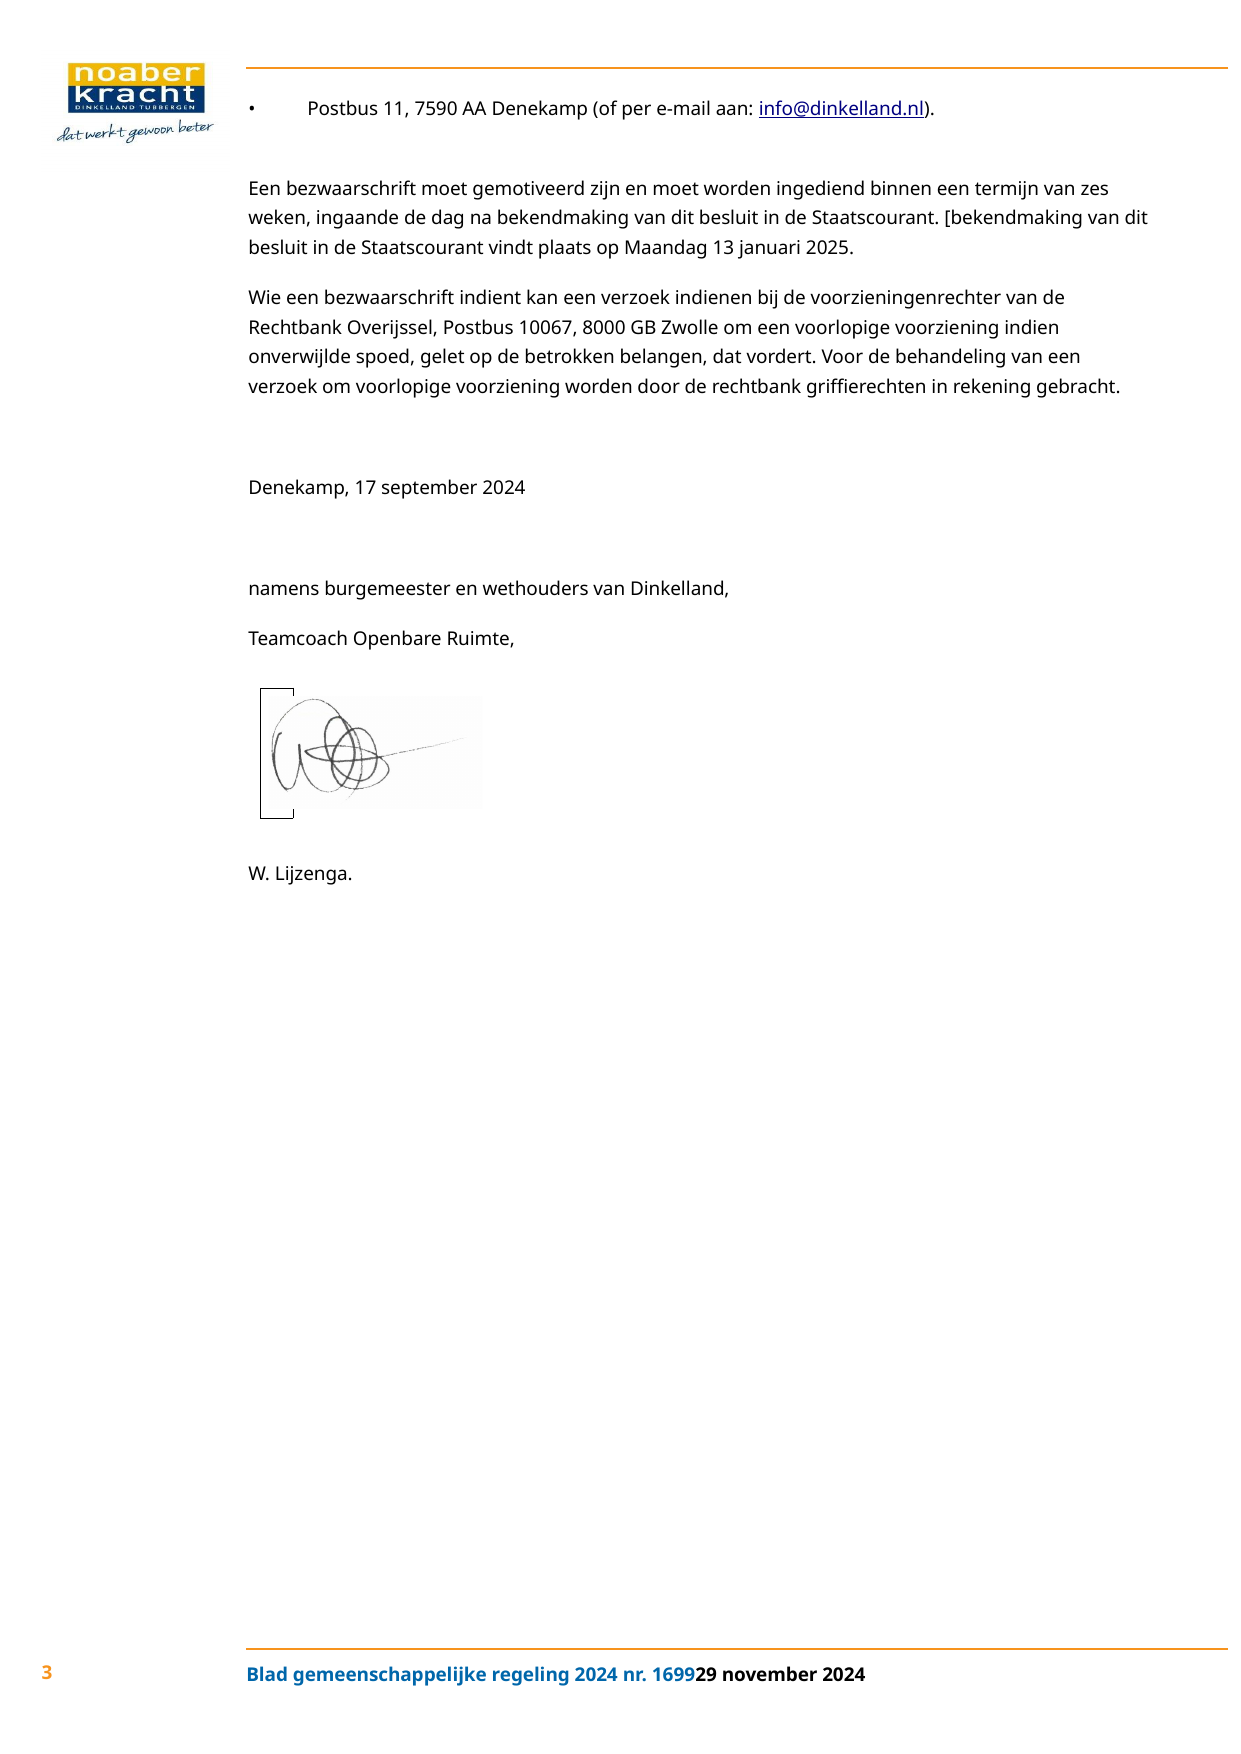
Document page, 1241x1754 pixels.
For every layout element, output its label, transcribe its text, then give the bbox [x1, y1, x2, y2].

text Teamcoach Openbare Ruimte, [248, 625, 1152, 651]
text Wie een bezwaarschrift indient kan een verzoek indienen bij de voorzieningenrechter van de Rechtbank Overijssel, Postbus 10067, 8000 GB Zwolle om een voorlopige voorziening indien onverwijlde spoed, gelet op de betrokken belangen, dat vordert. Voor de behandeling van een verzoek om voorlopige voorziening worden door de rechtbank griffierechten in rekening gebracht. [248, 284, 1152, 399]
picture [268, 696, 483, 809]
text Denekamp, 17 september 2024 [248, 474, 1152, 500]
list Postbus 11, 7590 AA Denekamp (of per e-mail aan: info@dinkelland.nl). [248, 95, 1152, 121]
picture [41, 47, 231, 172]
text Een bezwaarschrift moet gemotiveerd zijn en moet worden ingediend binnen een termijn van zes weken, ingaande de dag na bekendmaking van dit besluit in de Staatscourant. [bekendmaking van dit besluit in de Staatscourant vindt plaats op Maandag 13 januari 2025. [248, 175, 1152, 260]
text namens burgemeester en wethouders van Dinkelland, [248, 575, 1152, 601]
text W. Lijzenga. [248, 860, 1152, 886]
